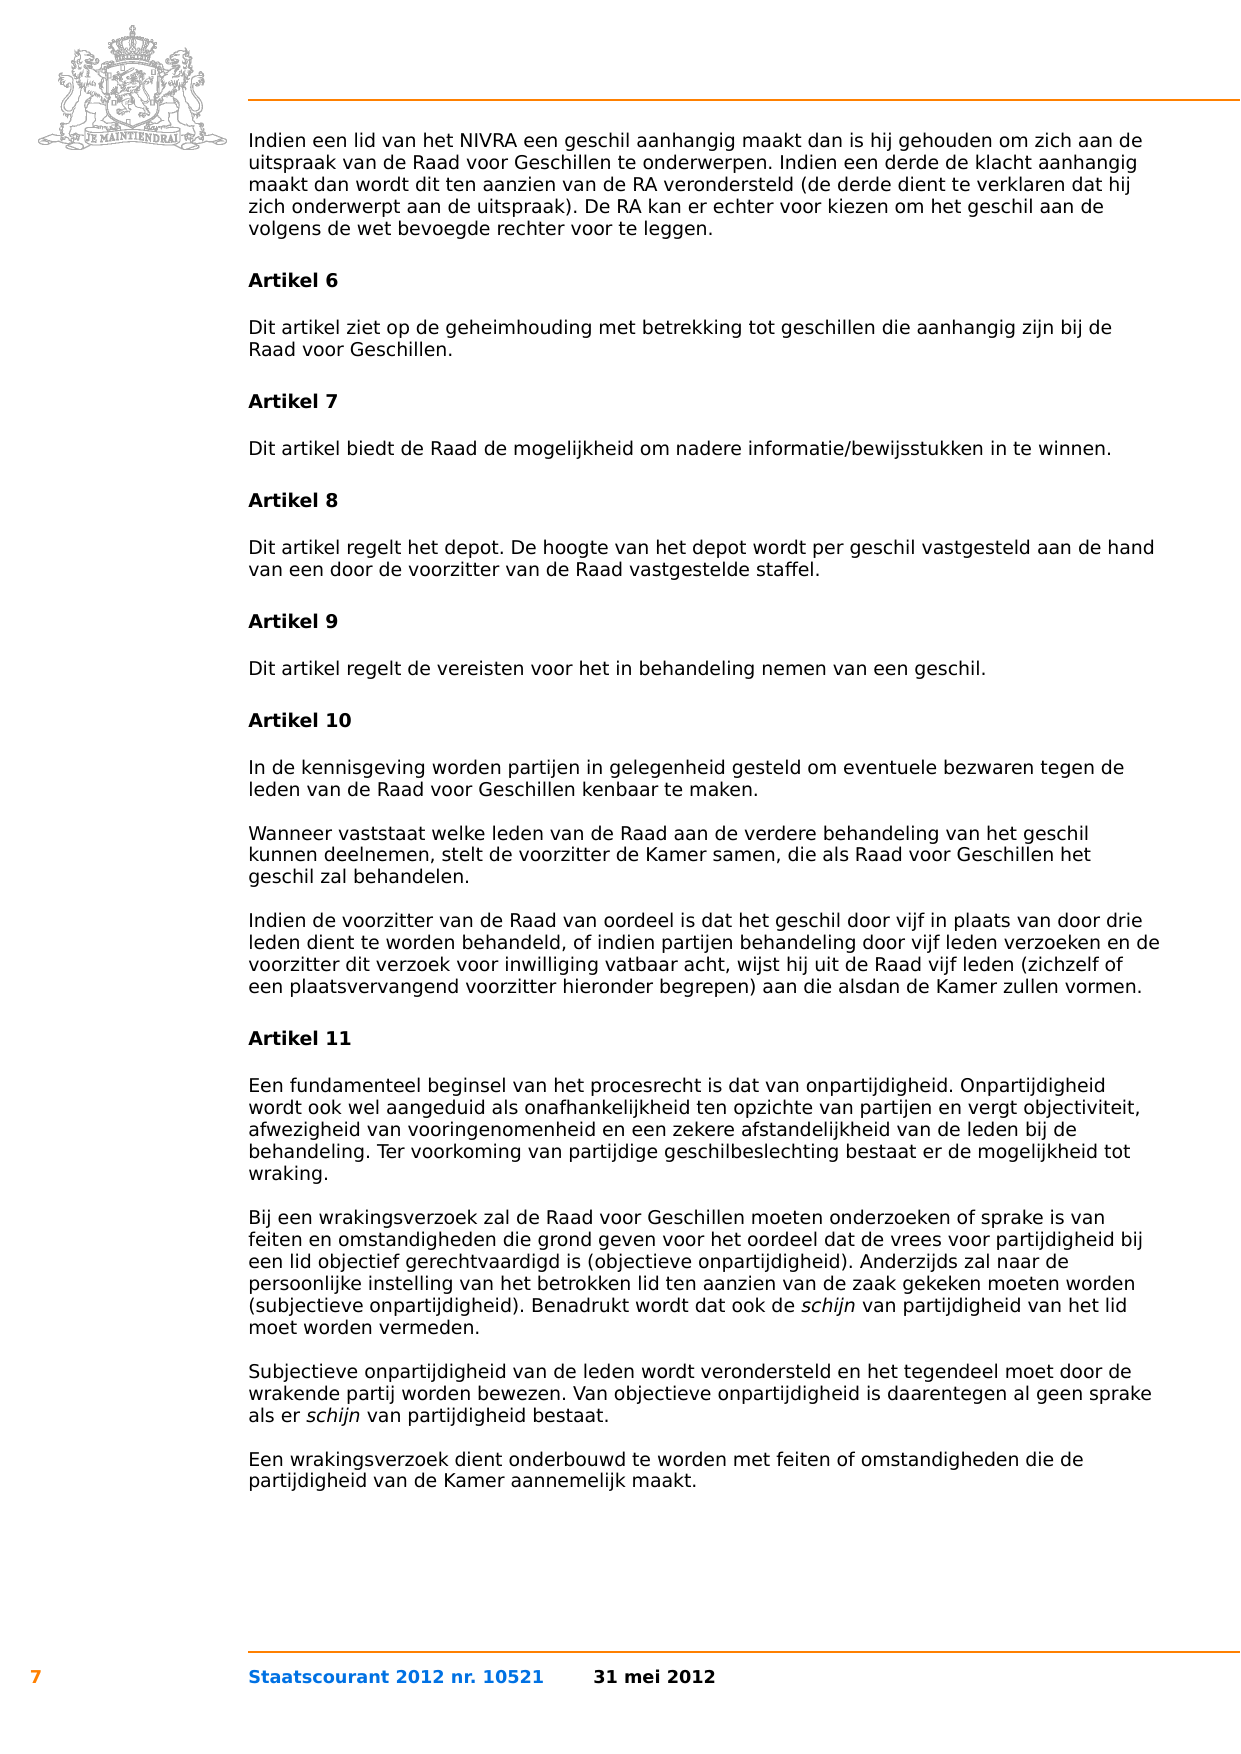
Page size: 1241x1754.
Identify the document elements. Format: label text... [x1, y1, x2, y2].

text Dit artikel regelt de vereisten voor het in behandeling nemen van een geschil. [248, 658, 1163, 679]
picture [38, 25, 227, 150]
text Wanneer vaststaat welke leden van de Raad aan de verdere behandeling van het geschil kunnen deelnemen, stelt de voorzitter de Kamer samen, die als Raad voor Geschillen het geschil zal behandelen. [248, 822, 1163, 888]
text Indien een lid van het NIVRA een geschil aanhangig maakt dan is hij gehouden om zich aan de uitspraak van de Raad voor Geschillen te onderwerpen. Indien een derde de klacht aanhangig maakt dan wordt dit ten aanzien van de RA verondersteld (de derde dient te verklaren dat hij zich onderwerpt aan de uitspraak). De RA kan er echter voor kiezen om het geschil aan de volgens de wet bevoegde rechter voor te leggen. [248, 130, 1163, 240]
text In de kennisgeving worden partijen in gelegenheid gesteld om eventuele bezwaren tegen de leden van de Raad voor Geschillen kenbaar te maken. [248, 757, 1163, 801]
text Dit artikel biedt de Raad de mogelijkheid om nadere informatie/bewijsstukken in te winnen. [248, 438, 1163, 460]
text Bij een wrakingsverzoek zal de Raad voor Geschillen moeten onderzoeken of sprake is van feiten en omstandigheden die grond geven voor het oordeel dat de vrees voor partijdigheid bij een lid objectief gerechtvaardigd is (objectieve onpartijdigheid). Anderzijds zal naar de persoonlijke instelling van het betrokken lid ten aanzien van de zaak gekeken moeten worden (subjectieve onpartijdigheid). Benadrukt wordt dat ook de schijn van partijdigheid van het lid moet worden vermeden. [248, 1207, 1163, 1339]
text Een wrakingsverzoek dient onderbouwd te worden met feiten of omstandigheden die de partijdigheid van de Kamer aannemelijk maakt. [248, 1448, 1163, 1492]
subtitle Artikel 10 [248, 709, 1163, 732]
subtitle Artikel 6 [248, 270, 1163, 292]
subtitle Artikel 11 [248, 1028, 1163, 1050]
subtitle Artikel 9 [248, 611, 1163, 633]
subtitle Artikel 7 [248, 391, 1163, 413]
text Dit artikel regelt het depot. De hoogte van het depot wordt per geschil vastgesteld aan de hand van een door de voorzitter van de Raad vastgestelde staffel. [248, 537, 1163, 581]
text Een fundamenteel beginsel van het procesrecht is dat van onpartijdigheid. Onpartijdigheid wordt ook wel aangeduid als onafhankelijkheid ten opzichte van partijen en vergt objectiviteit, afwezigheid van vooringenomenheid en een zekere afstandelijkheid van de leden bij de behandeling. Ter voorkoming van partijdige geschilbeslechting bestaat er de mogelijkheid tot wraking. [248, 1075, 1163, 1185]
subtitle Artikel 8 [248, 490, 1163, 512]
text Subjectieve onpartijdigheid van de leden wordt verondersteld en het tegendeel moet door de wrakende partij worden bewezen. Van objectieve onpartijdigheid is daarentegen al geen sprake als er schijn van partijdigheid bestaat. [248, 1361, 1163, 1427]
text Indien de voorzitter van de Raad van oordeel is dat het geschil door vijf in plaats van door drie leden dient te worden behandeld, of indien partijen behandeling door vijf leden verzoeken en de voorzitter dit verzoek voor inwilliging vatbaar acht, wijst hij uit de Raad vijf leden (zichzelf of een plaatsvervangend voorzitter hieronder begrepen) aan die alsdan de Kamer zullen vormen. [248, 910, 1163, 998]
text Dit artikel ziet op de geheimhouding met betrekking tot geschillen die aanhangig zijn bij de Raad voor Geschillen. [248, 317, 1163, 361]
